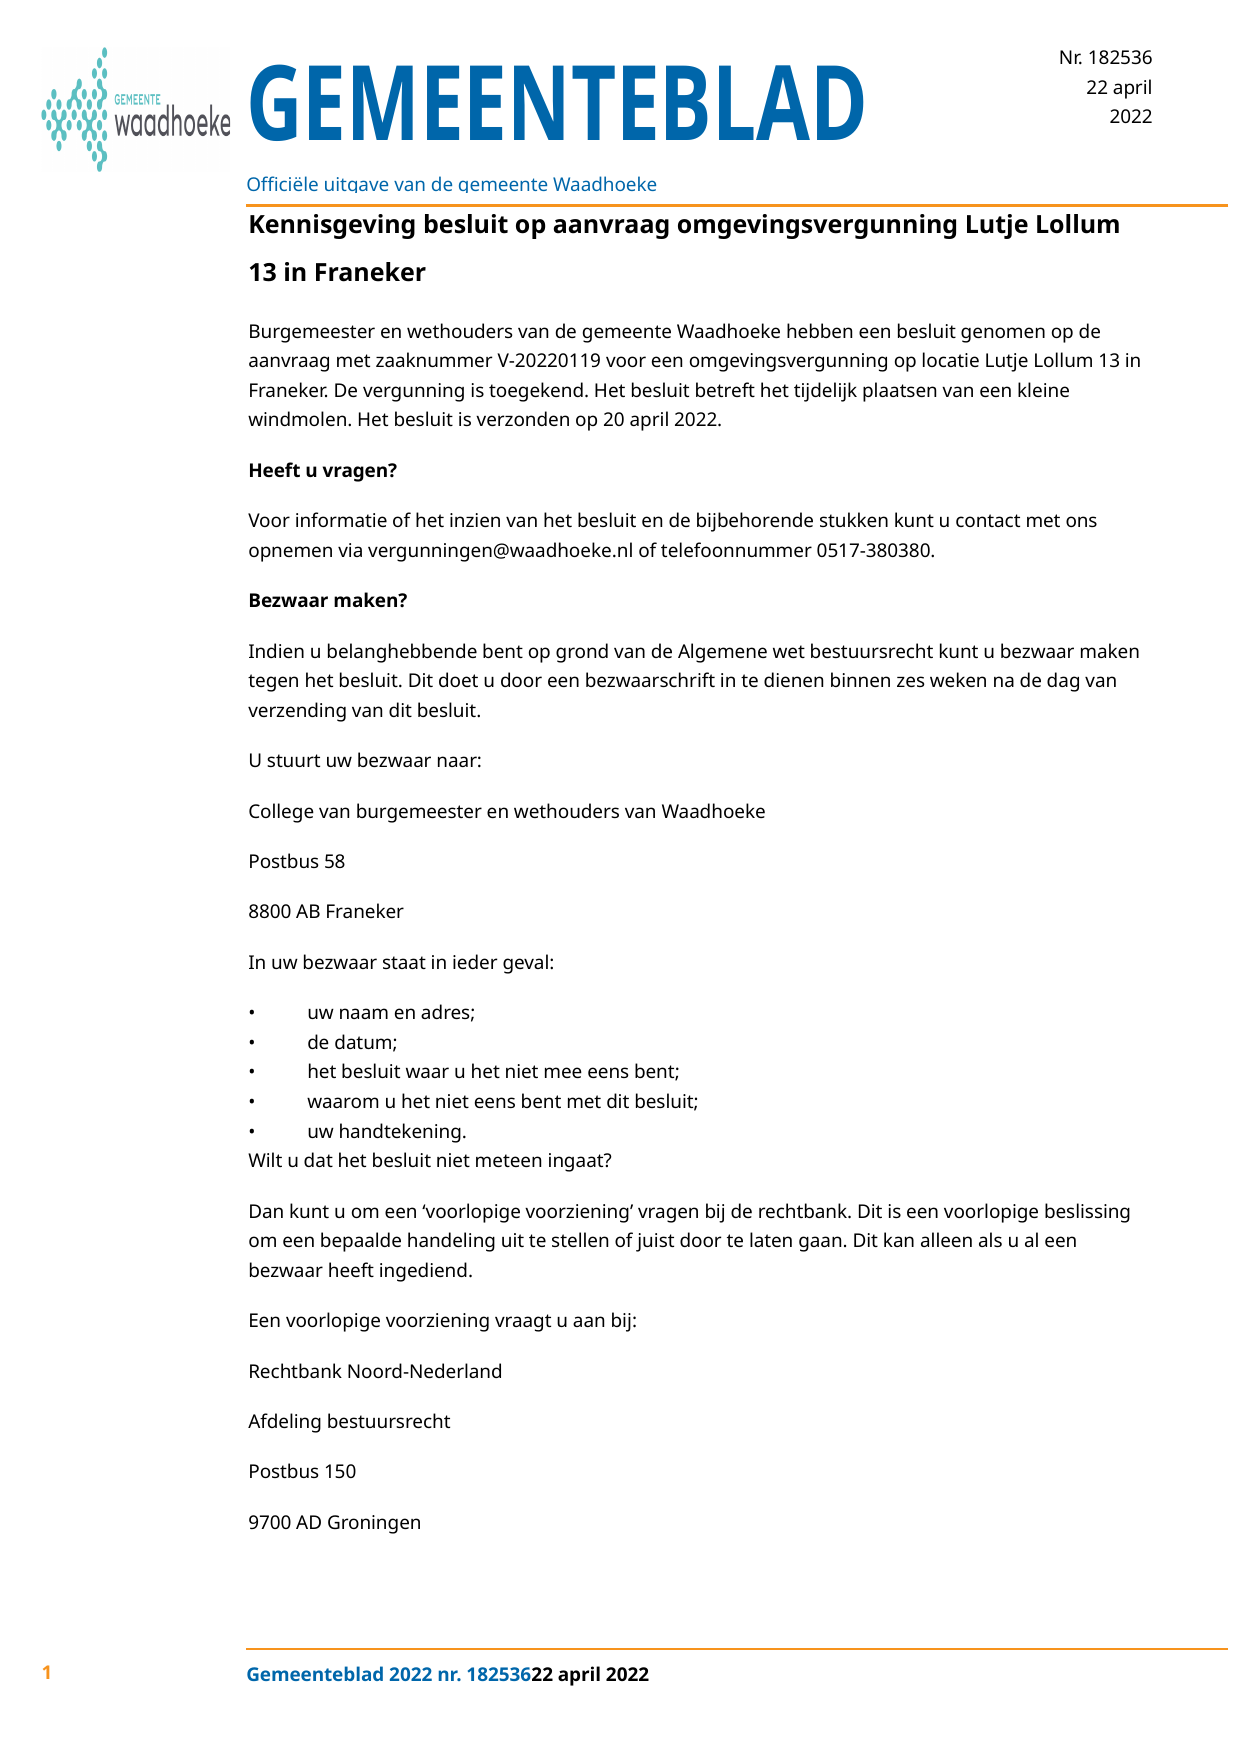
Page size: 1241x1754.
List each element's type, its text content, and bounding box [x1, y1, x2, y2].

text Postbus 150 [248, 1459, 1152, 1484]
text Bezwaar maken? [248, 587, 1152, 613]
text Een voorlopige voorziening vraagt u aan bij: [248, 1307, 1152, 1333]
text Dan kunt u om een ‘voorlopige voorziening’ vragen bij de rechtbank. Dit is een voorlopige beslissing om een bepaalde handeling uit te stellen of juist door te laten gaan. Dit kan alleen als u al een bezwaar heeft ingediend. [248, 1198, 1152, 1283]
text In uw bezwaar staat in ieder geval: [248, 949, 1152, 975]
text Heeft u vragen? [248, 457, 1152, 483]
text Postbus 58 [248, 848, 1152, 874]
text 9700 AD Groningen [248, 1509, 1152, 1535]
list uw handtekening. [248, 1118, 1152, 1144]
text Indien u belanghebbende bent op grond van de Algemene wet bestuursrecht kunt u bezwaar maken tegen het besluit. Dit doet u door een bezwaarschrift in te dienen binnen zes weken na de dag van verzending van dit besluit. [248, 638, 1152, 723]
list het besluit waar u het niet mee eens bent; [248, 1059, 1152, 1084]
text 8800 AB Franeker [248, 899, 1152, 924]
list waarom u het niet eens bent met dit besluit; [248, 1088, 1152, 1114]
text Afdeling bestuursrecht [248, 1408, 1152, 1434]
text Rechtbank Noord-Nederland [248, 1358, 1152, 1384]
list uw naam en adres; [248, 999, 1152, 1025]
list de datum; [248, 1029, 1152, 1055]
picture [41, 47, 231, 172]
text Voor informatie of het inzien van het besluit en de bijbehorende stukken kunt u contact met ons opnemen via vergunningen@waadhoeke.nl of telefoonnummer 0517-380380. [248, 507, 1152, 563]
text College van burgemeester en wethouders van Waadhoeke [248, 798, 1152, 824]
text Kennisgeving besluit op aanvraag omgevingsvergunning Lutje Lollum 13 in Franeker [248, 207, 1152, 288]
text Burgemeester en wethouders van de gemeente Waadhoeke hebben een besluit genomen op de aanvraag met zaaknummer V-20220119 voor een omgevingsvergunning op locatie Lutje Lollum 13 in Franeker. De vergunning is toegekend. Het besluit betreft het tijdelijk plaatsen van een kleine windmolen. Het besluit is verzonden op 20 april 2022. [248, 318, 1152, 432]
text U stuurt uw bezwaar naar: [248, 747, 1152, 773]
text Wilt u dat het besluit niet meteen ingaat? [248, 1147, 1152, 1173]
